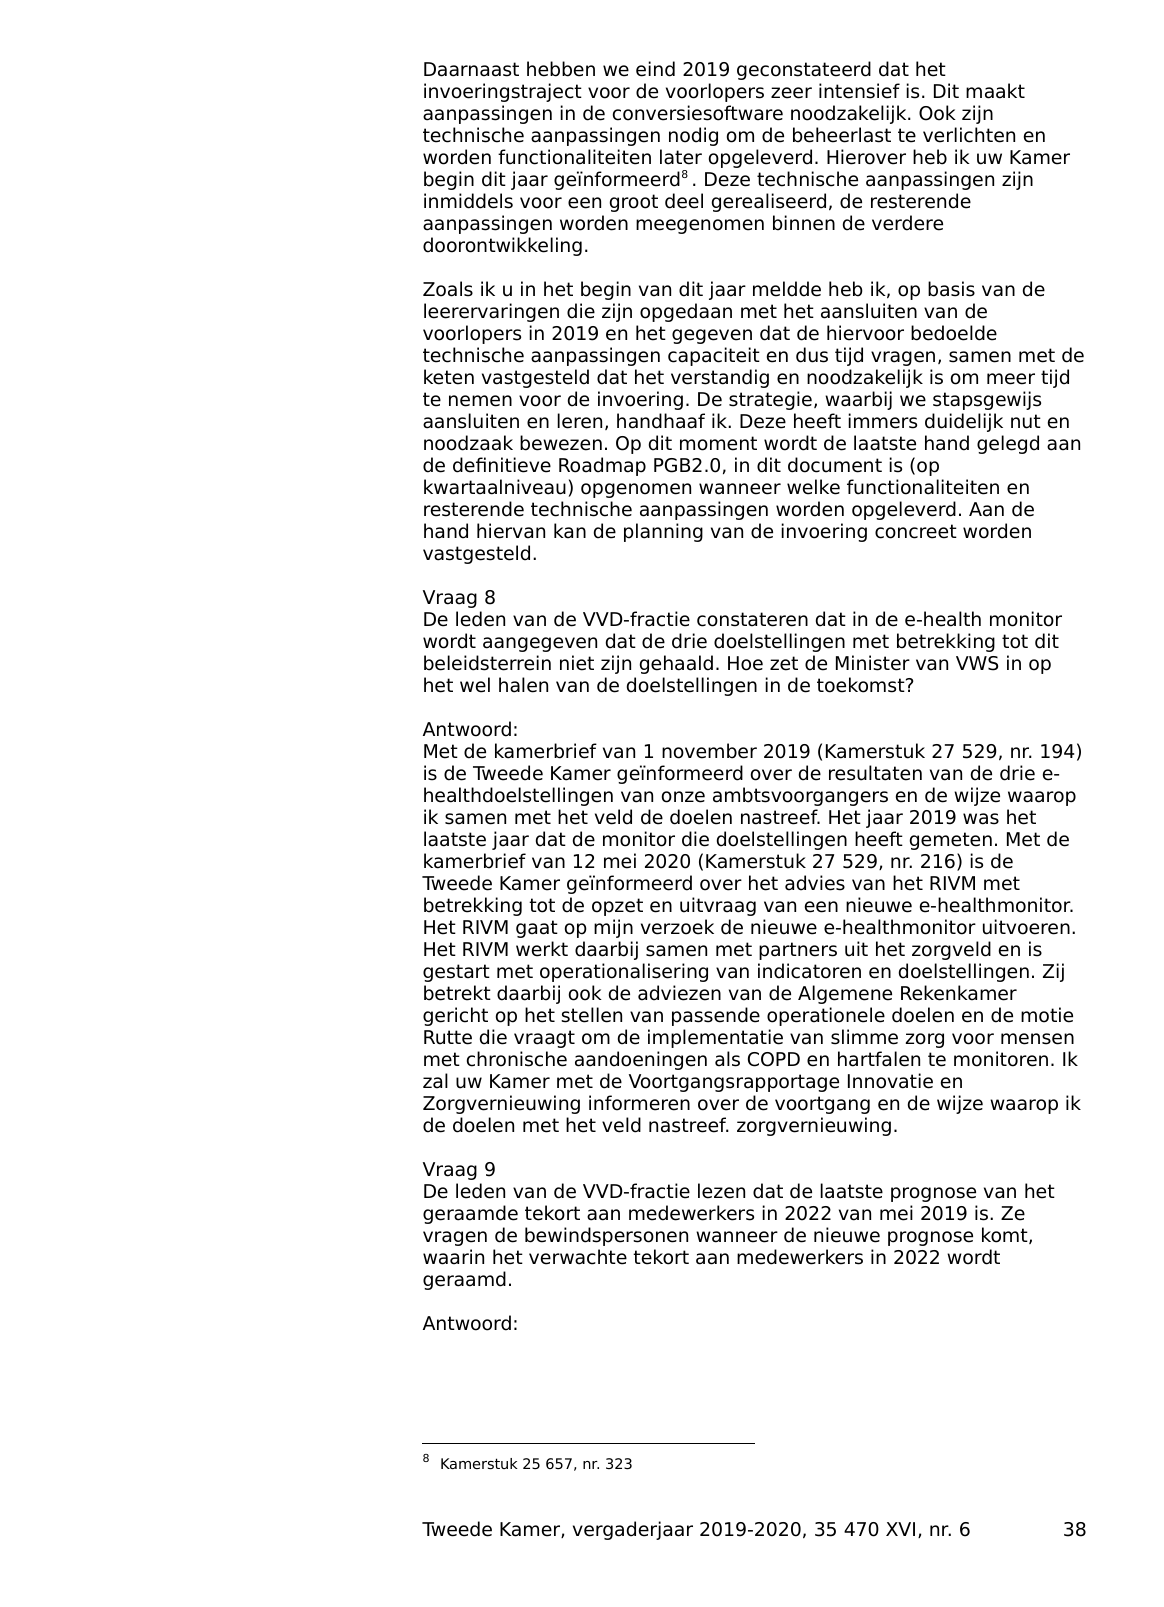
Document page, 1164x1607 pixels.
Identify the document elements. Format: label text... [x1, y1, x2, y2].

text Antwoord: [422, 1313, 1087, 1335]
text Vraag 9 [422, 1159, 1087, 1181]
text Vraag 8 [422, 587, 1087, 609]
text Antwoord: [422, 719, 1087, 741]
text De leden van de VVD-fractie lezen dat de laatste prognose van het geraamde tekort aan medewerkers in 2022 van mei 2019 is. Ze vragen de bewindspersonen wanneer de nieuwe prognose komt, waarin het verwachte tekort aan medewerkers in 2022 wordt geraamd. [422, 1181, 1087, 1291]
text De leden van de VVD-fractie constateren dat in de e-health monitor wordt aangegeven dat de drie doelstellingen met betrekking tot dit beleidsterrein niet zijn gehaald. Hoe zet de Minister van VWS in op het wel halen van de doelstellingen in de toekomst? [422, 609, 1087, 697]
text Zoals ik u in het begin van dit jaar meldde heb ik, op basis van de leerervaringen die zijn opgedaan met het aansluiten van de voorlopers in 2019 en het gegeven dat de hiervoor bedoelde technische aanpassingen capaciteit en dus tijd vragen, samen met de keten vastgesteld dat het verstandig en noodzakelijk is om meer tijd te nemen voor de invoering. De strategie, waarbij we stapsgewijs aansluiten en leren, handhaaf ik. Deze heeft immers duidelijk nut en noodzaak bewezen. Op dit moment wordt de laatste hand gelegd aan de definitieve Roadmap PGB2.0, in dit document is (op kwartaalniveau) opgenomen wanneer welke functionaliteiten en resterende technische aanpassingen worden opgeleverd. Aan de hand hiervan kan de planning van de invoering concreet worden vastgesteld. [422, 279, 1087, 565]
text Met de kamerbrief van 1 november 2019 (Kamerstuk 27 529, nr. 194) is de Tweede Kamer geïnformeerd over de resultaten van de drie e-healthdoelstellingen van onze ambtsvoorgangers en de wijze waarop ik samen met het veld de doelen nastreef. Het jaar 2019 was het laatste jaar dat de monitor die doelstellingen heeft gemeten. Met de kamerbrief van 12 mei 2020 (Kamerstuk 27 529, nr. 216) is de Tweede Kamer geïnformeerd over het advies van het RIVM met betrekking tot de opzet en uitvraag van een nieuwe e-healthmonitor. Het RIVM gaat op mijn verzoek de nieuwe e-healthmonitor uitvoeren. Het RIVM werkt daarbij samen met partners uit het zorgveld en is gestart met operationalisering van indicatoren en doelstellingen. Zij betrekt daarbij ook de adviezen van de Algemene Rekenkamer gericht op het stellen van passende operationele doelen en de motie Rutte die vraagt om de implementatie van slimme zorg voor mensen met chronische aandoeningen als COPD en hartfalen te monitoren. Ik zal uw Kamer met de Voortgangsrapportage Innovatie en Zorgvernieuwing informeren over de voortgang en de wijze waarop ik de doelen met het veld nastreef. zorgvernieuwing. [422, 741, 1087, 1137]
text Daarnaast hebben we eind 2019 geconstateerd dat het invoeringstraject voor de voorlopers zeer intensief is. Dit maakt aanpassingen in de conversiesoftware noodzakelijk. Ook zijn technische aanpassingen nodig om de beheerlast te verlichten en worden functionaliteiten later opgeleverd. Hierover heb ik uw Kamer begin dit jaar geïnformeerd. Deze technische aanpassingen zijn inmiddels voor een groot deel gerealiseerd, de resterende aanpassingen worden meegenomen binnen de verdere doorontwikkeling. [422, 59, 1087, 257]
text Kamerstuk 25 657, nr. 323 [422, 1452, 1087, 1474]
